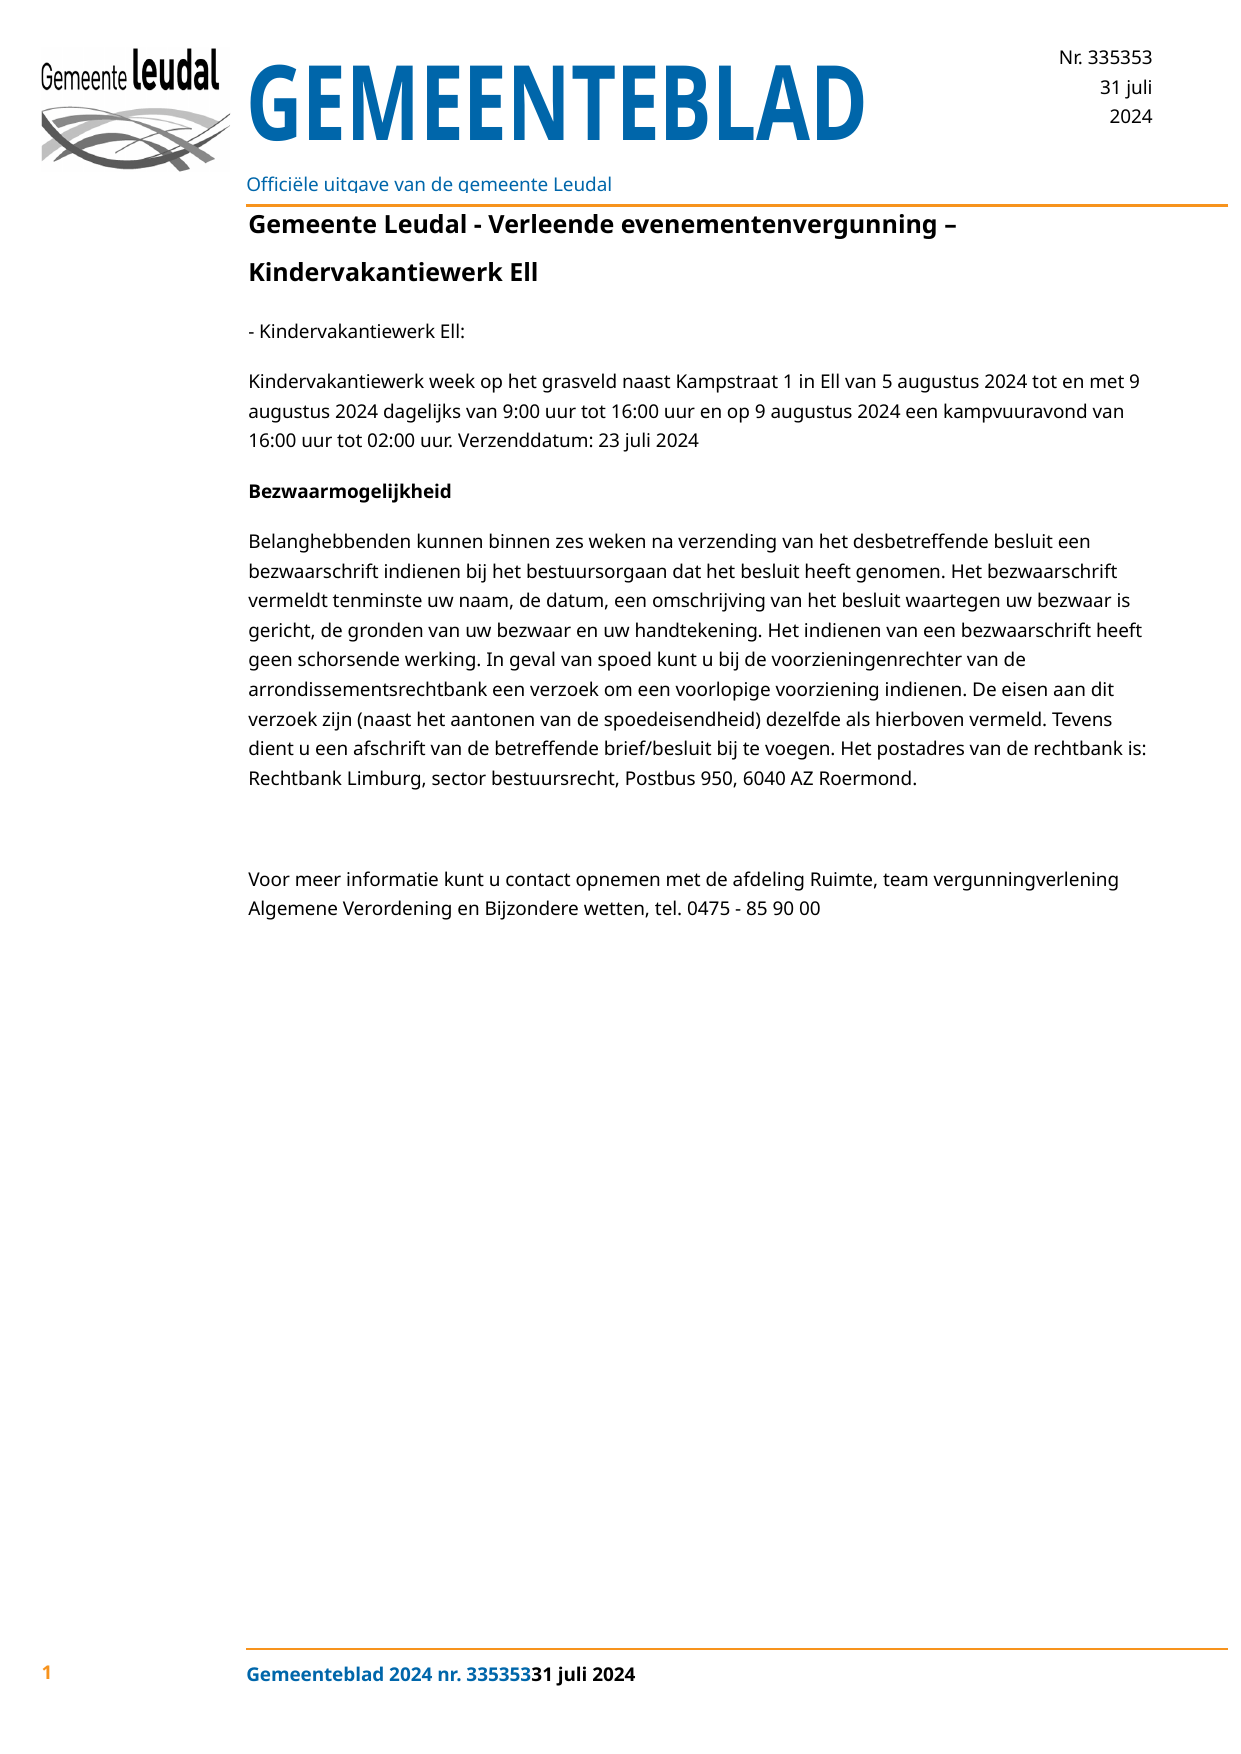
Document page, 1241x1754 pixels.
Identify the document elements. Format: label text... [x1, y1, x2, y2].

text Voor meer informatie kunt u contact opnemen met de afdeling Ruimte, team vergunningverlening Algemene Verordening en Bijzondere wetten, tel. 0475 - 85 90 00 [248, 866, 1152, 921]
text Belanghebbenden kunnen binnen zes weken na verzending van het desbetreffende besluit een bezwaarschrift indienen bij het bestuursorgaan dat het besluit heeft genomen. Het bezwaarschrift vermeldt tenminste uw naam, de datum, een omschrijving van het besluit waartegen uw bezwaar is gericht, de gronden van uw bezwaar en uw handtekening. Het indienen van een bezwaarschrift heeft geen schorsende werking. In geval van spoed kunt u bij de voorzieningenrechter van de arrondissementsrechtbank een verzoek om een voorlopige voorziening indienen. De eisen aan dit verzoek zijn (naast het aantonen van de spoedeisendheid) dezelfde als hierboven vermeld. Tevens dient u een afschrift van de betreffende brief/besluit bij te voegen. Het postadres van de rechtbank is: Rechtbank Limburg, sector bestuursrecht, Postbus 950, 6040 AZ Roermond. [248, 528, 1152, 791]
text Bezwaarmogelijkheid [248, 478, 1152, 504]
text Gemeente Leudal - Verleende evenementenvergunning – Kindervakantiewerk Ell [248, 207, 1152, 288]
text Kindervakantiewerk week op het grasveld naast Kampstraat 1 in Ell van 5 augustus 2024 tot en met 9 augustus 2024 dagelijks van 9:00 uur tot 16:00 uur en op 9 augustus 2024 een kampvuuravond van 16:00 uur tot 02:00 uur. Verzenddatum: 23 juli 2024 [248, 368, 1152, 453]
text - Kindervakantiewerk Ell: [248, 318, 1152, 344]
picture [41, 47, 231, 172]
